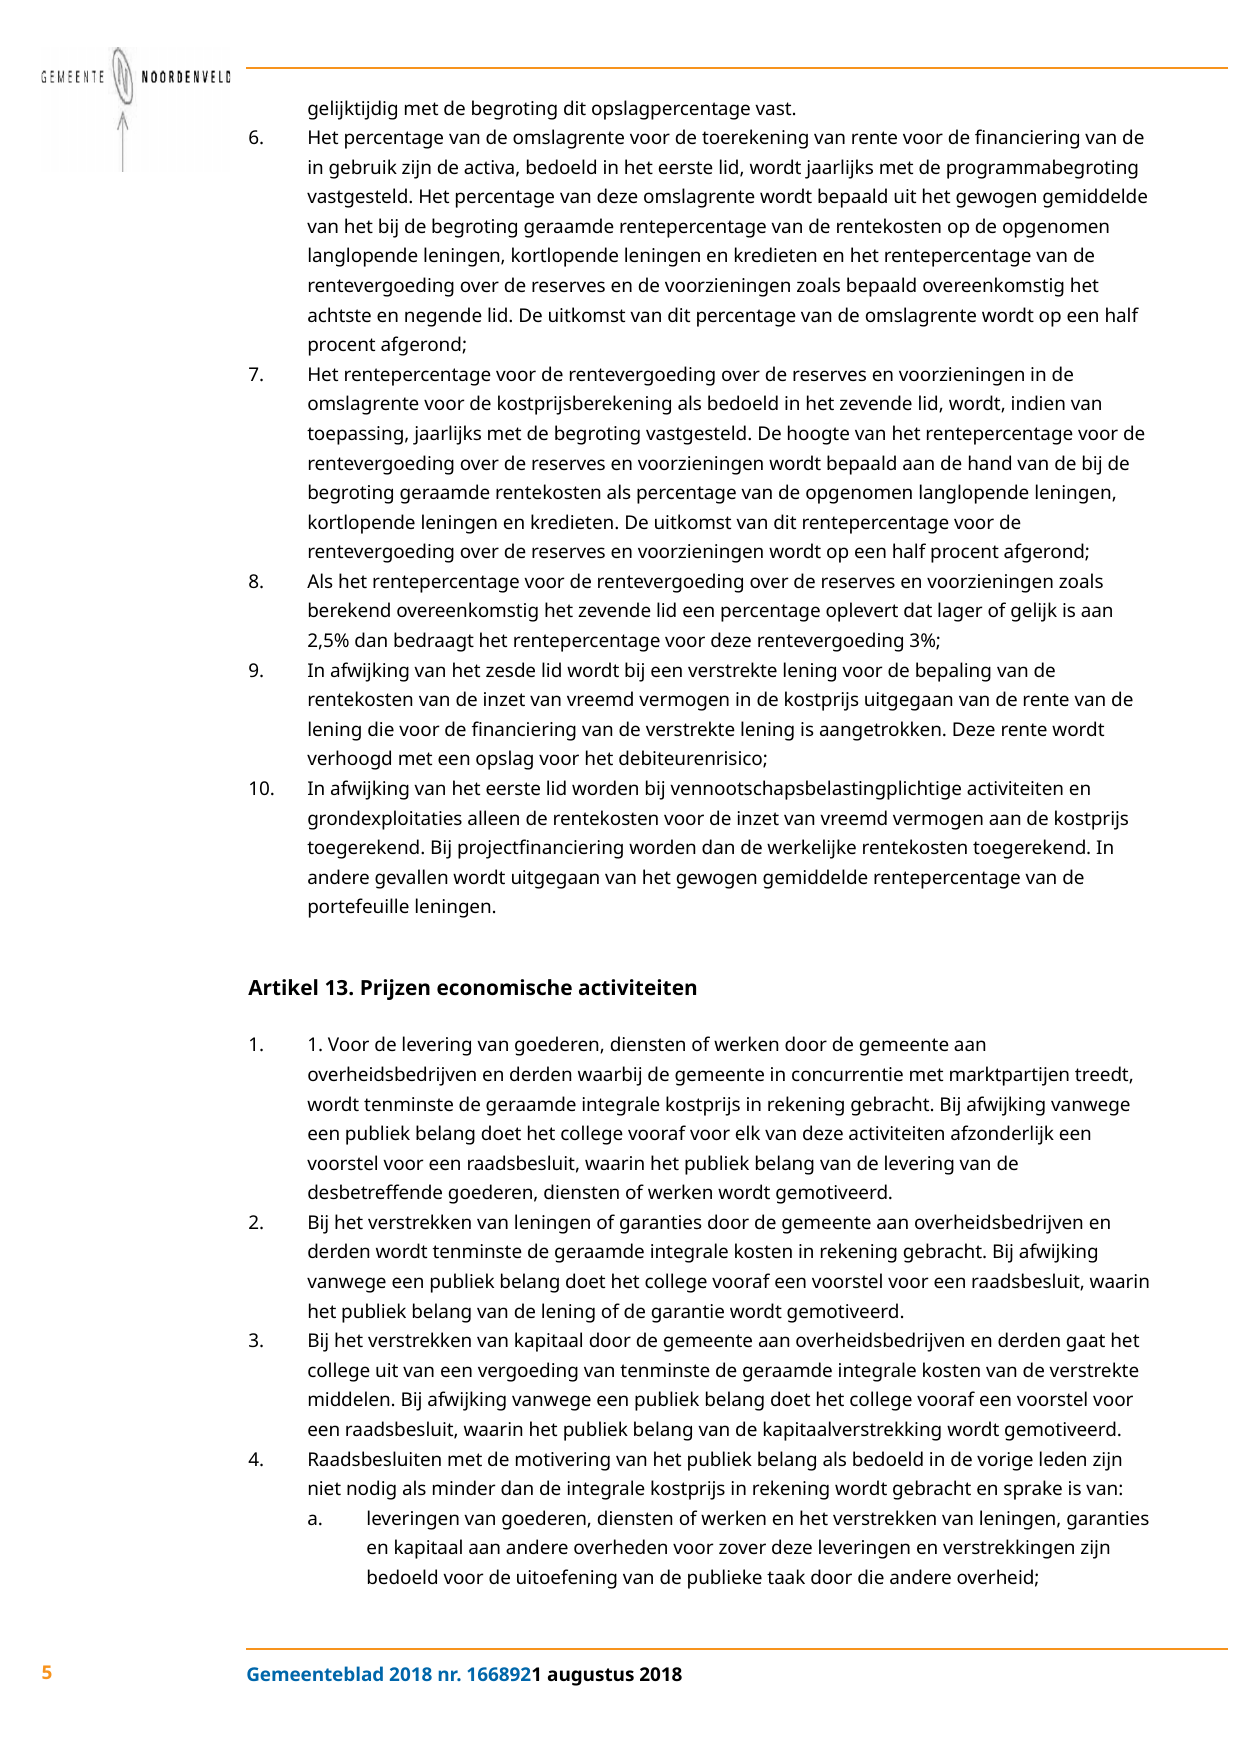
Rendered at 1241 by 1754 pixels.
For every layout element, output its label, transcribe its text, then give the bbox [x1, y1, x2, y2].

list Bij het verstrekken van leningen of garanties door de gemeente aan overheidsbedrijven en derden wordt tenminste de geraamde integrale kosten in rekening gebracht. Bij afwijking vanwege een publiek belang doet het college vooraf een voorstel voor een raadsbesluit, waarin het publiek belang van de lening of de garantie wordt gemotiveerd. [248, 1209, 1152, 1323]
list Bij het verstrekken van kapitaal door de gemeente aan overheidsbedrijven en derden gaat het college uit van een vergoeding van tenminste de geraamde integrale kosten van de verstrekte middelen. Bij afwijking vanwege een publiek belang doet het college vooraf een voorstel voor een raadsbesluit, waarin het publiek belang van de kapitaalverstrekking wordt gemotiveerd. [248, 1327, 1152, 1442]
list In afwijking van het zesde lid wordt bij een verstrekte lening voor de bepaling van de rentekosten van de inzet van vreemd vermogen in de kostprijs uitgegaan van de rente van de lening die voor de financiering van de verstrekte lening is aangetrokken. Deze rente wordt verhoogd met een opslag voor het debiteurenrisico; [248, 657, 1152, 771]
list Raadsbesluiten met de motivering van het publiek belang als bedoeld in de vorige leden zijn niet nodig als minder dan de integrale kostprijs in rekening wordt gebracht en sprake is van: [248, 1446, 1152, 1501]
list 1. Voor de levering van goederen, diensten of werken door de gemeente aan overheidsbedrijven en derden waarbij de gemeente in concurrentie met marktpartijen treedt, wordt tenminste de geraamde integrale kostprijs in rekening gebracht. Bij afwijking vanwege een publiek belang doet het college vooraf voor elk van deze activiteiten afzonderlijk een voorstel voor een raadsbesluit, waarin het publiek belang van de levering van de desbetreffende goederen, diensten of werken wordt gemotiveerd. [248, 1032, 1152, 1205]
list Het percentage van de omslagrente voor de toerekening van rente voor de financiering van de in gebruik zijn de activa, bedoeld in het eerste lid, wordt jaarlijks met de programmabegroting vastgesteld. Het percentage van deze omslagrente wordt bepaald uit het gewogen gemiddelde van het bij de begroting geraamde rentepercentage van de rentekosten op de opgenomen langlopende leningen, kortlopende leningen en kredieten en het rentepercentage van de rentevergoeding over de reserves en de voorzieningen zoals bepaald overeenkomstig het achtste en negende lid. De uitkomst van dit percentage van de omslagrente wordt op een half procent afgerond; [248, 124, 1152, 357]
list gelijktijdig met de begroting dit opslagpercentage vast. [248, 95, 1152, 121]
list Als het rentepercentage voor de rentevergoeding over de reserves en voorzieningen zoals berekend overeenkomstig het zevende lid een percentage oplevert dat lager of gelijk is aan 2,5% dan bedraagt het rentepercentage voor deze rentevergoeding 3%; [248, 568, 1152, 653]
list leveringen van goederen, diensten of werken en het verstrekken van leningen, garanties en kapitaal aan andere overheden voor zover deze leveringen en verstrekkingen zijn bedoeld voor de uitoefening van de publieke taak door die andere overheid; [307, 1505, 1152, 1590]
text Artikel 13. Prijzen economische activiteiten [248, 973, 1152, 1002]
picture [41, 47, 231, 172]
list Het rentepercentage voor de rentevergoeding over de reserves en voorzieningen in de omslagrente voor de kostprijsberekening als bedoeld in het zevende lid, wordt, indien van toepassing, jaarlijks met de begroting vastgesteld. De hoogte van het rentepercentage voor de rentevergoeding over de reserves en voorzieningen wordt bepaald aan de hand van de bij de begroting geraamde rentekosten als percentage van de opgenomen langlopende leningen, kortlopende leningen en kredieten. De uitkomst van dit rentepercentage voor de rentevergoeding over de reserves en voorzieningen wordt op een half procent afgerond; [248, 361, 1152, 564]
list In afwijking van het eerste lid worden bij vennootschapsbelastingplichtige activiteiten en grondexploitaties alleen de rentekosten voor de inzet van vreemd vermogen aan de kostprijs toegerekend. Bij projectfinanciering worden dan de werkelijke rentekosten toegerekend. In andere gevallen wordt uitgegaan van het gewogen gemiddelde rentepercentage van de portefeuille leningen. [248, 775, 1152, 919]
